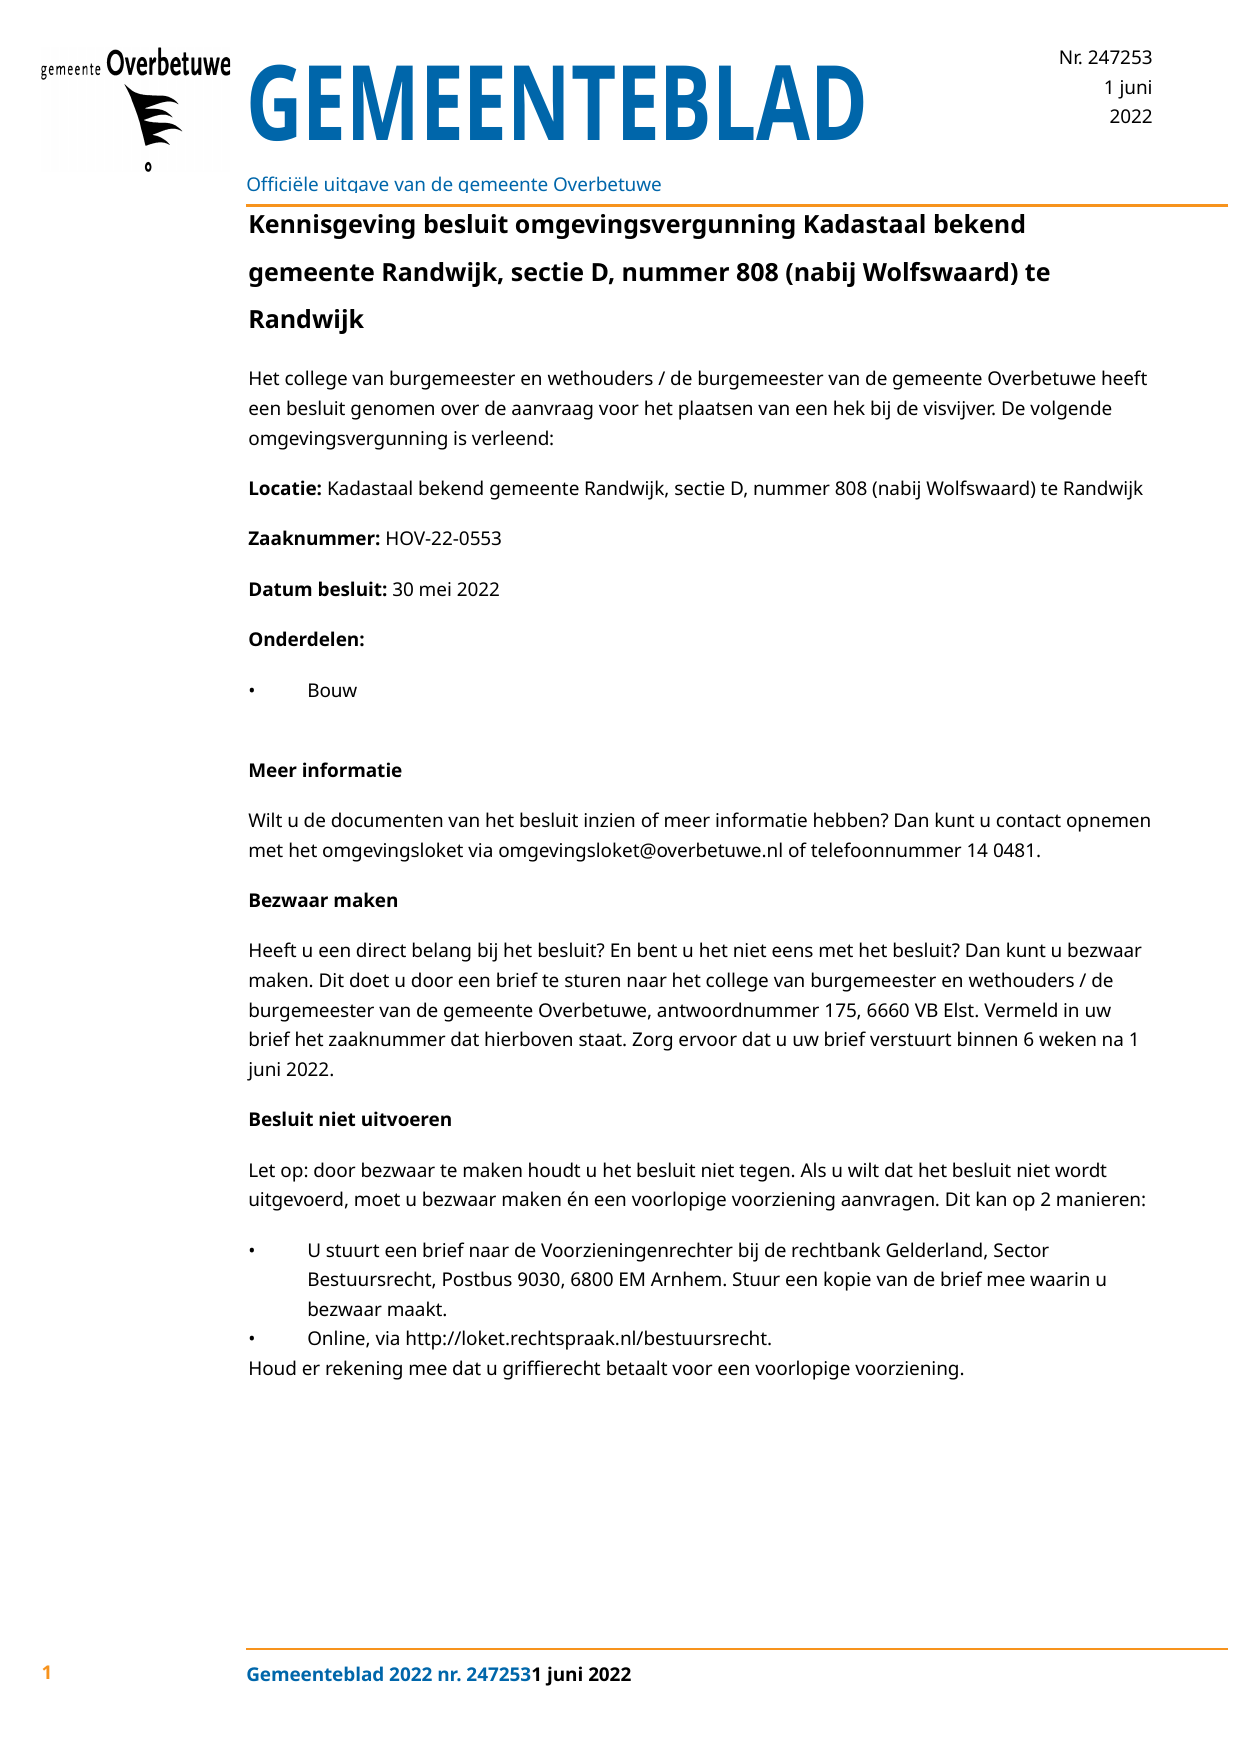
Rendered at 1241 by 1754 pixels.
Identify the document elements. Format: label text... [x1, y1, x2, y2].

text Kennisgeving besluit omgevingsvergunning Kadastaal bekend gemeente Randwijk, sectie D, nummer 808 (nabij Wolfswaard) te Randwijk [248, 207, 1152, 336]
text Besluit niet uitvoeren [248, 1106, 1152, 1132]
text Datum besluit: 30 mei 2022 [248, 576, 1152, 602]
text Locatie: Kadastaal bekend gemeente Randwijk, sectie D, nummer 808 (nabij Wolfswaard) te Randwijk [248, 475, 1152, 501]
text Houd er rekening mee dat u griffierecht betaalt voor een voorlopige voorziening. [248, 1355, 1152, 1381]
list Bouw [248, 677, 1152, 702]
list U stuurt een brief naar de Voorzieningenrechter bij de rechtbank Gelderland, Sector Bestuursrecht, Postbus 9030, 6800 EM Arnhem. Stuur een kopie van de brief mee waarin u bezwaar maakt. [248, 1237, 1152, 1322]
text Wilt u de documenten van het besluit inzien of meer informatie hebben? Dan kunt u contact opnemen met het omgevingsloket via omgevingsloket@overbetuwe.nl of telefoonnummer 14 0481. [248, 807, 1152, 862]
picture [41, 47, 231, 172]
text Bezwaar maken [248, 887, 1152, 913]
list Online, via http://loket.rechtspraak.nl/bestuursrecht. [248, 1326, 1152, 1351]
text Meer informatie [248, 757, 1152, 782]
text Onderdelen: [248, 626, 1152, 652]
text Heeft u een direct belang bij het besluit? En bent u het niet eens met het besluit? Dan kunt u bezwaar maken. Dit doet u door een brief te sturen naar het college van burgemeester en wethouders / de burgemeester van de gemeente Overbetuwe, antwoordnummer 175, 6660 VB Elst. Vermeld in uw brief het zaaknummer dat hierboven staat. Zorg ervoor dat u uw brief verstuurt binnen 6 weken na 1 juni 2022. [248, 938, 1152, 1082]
text Let op: door bezwaar te maken houdt u het besluit niet tegen. Als u wilt dat het besluit niet wordt uitgevoerd, moet u bezwaar maken én een voorlopige voorziening aanvragen. Dit kan op 2 manieren: [248, 1157, 1152, 1212]
text Het college van burgemeester en wethouders / de burgemeester van de gemeente Overbetuwe heeft een besluit genomen over de aanvraag voor het plaatsen van een hek bij de visvijver. De volgende omgevingsvergunning is verleend: [248, 366, 1152, 450]
text Zaaknummer: HOV-22-0553 [248, 526, 1152, 551]
